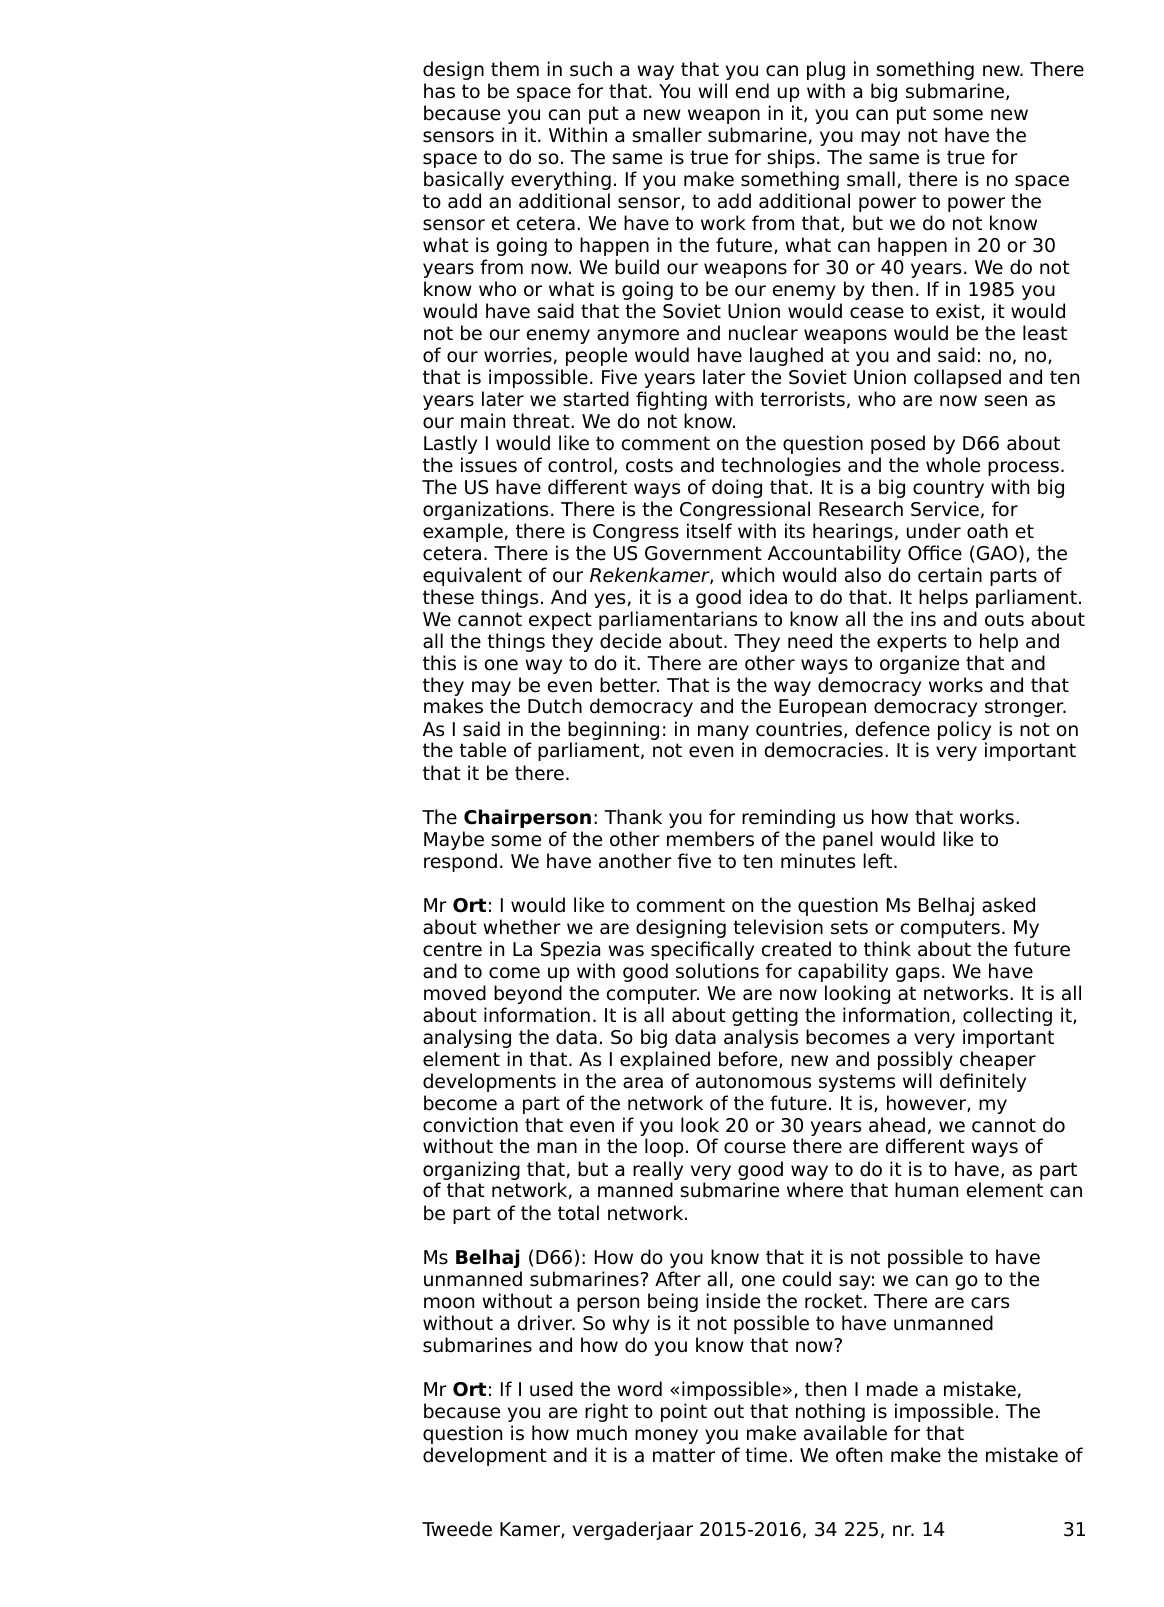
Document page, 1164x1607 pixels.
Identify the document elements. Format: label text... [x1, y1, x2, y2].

text Mr Ort: If I used the word «impossible», then I made a mistake, because you are right to point out that nothing is impossible. The question is how much money you make available for that development and it is a matter of time. We often make the mistake of [422, 1379, 1087, 1467]
text Ms Belhaj (D66): How do you know that it is not possible to have unmanned submarines? After all, one could say: we can go to the moon without a person being inside the rocket. There are cars without a driver. So why is it not possible to have unmanned submarines and how do you know that now? [422, 1247, 1087, 1356]
text Mr Ort: I would like to comment on the question Ms Belhaj asked about whether we are designing television sets or computers. My centre in La Spezia was specifically created to think about the future and to come up with good solutions for capability gaps. We have moved beyond the computer. We are now looking at networks. It is all about information. It is all about getting the information, collecting it, analysing the data. So big data analysis becomes a very important element in that. As I explained before, new and possibly cheaper developments in the area of autonomous systems will definitely become a part of the network of the future. It is, however, my conviction that even if you look 20 or 30 years ahead, we cannot do without the man in the loop. Of course there are different ways of organizing that, but a really very good way to do it is to have, as part of that network, a manned submarine where that human element can be part of the total network. [422, 895, 1087, 1224]
text The Chairperson: Thank you for reminding us how that works. Maybe some of the other members of the panel would like to respond. We have another five to ten minutes left. [422, 807, 1087, 872]
text design them in such a way that you can plug in something new. There has to be space for that. You will end up with a big submarine, because you can put a new weapon in it, you can put some new sensors in it. Within a smaller submarine, you may not have the space to do so. The same is true for ships. The same is true for basically everything. If you make something small, there is no space to add an additional sensor, to add additional power to power the sensor et cetera. We have to work from that, but we do not know what is going to happen in the future, what can happen in 20 or 30 years from now. We build our weapons for 30 or 40 years. We do not know who or what is going to be our enemy by then. If in 1985 you would have said that the Soviet Union would cease to exist, it would not be our enemy anymore and nuclear weapons would be the least of our worries, people would have laughed at you and said: no, no, that is impossible. Five years later the Soviet Union collapsed and ten years later we started fighting with terrorists, who are now seen as our main threat. We do not know. [422, 59, 1087, 433]
text Lastly I would like to comment on the question posed by D66 about the issues of control, costs and technologies and the whole process. The US have different ways of doing that. It is a big country with big organizations. There is the Congressional Research Service, for example, there is Congress itself with its hearings, under oath et cetera. There is the US Government Accountability Office (GAO), the equivalent of our Rekenkamer, which would also do certain parts of these things. And yes, it is a good idea to do that. It helps parliament. We cannot expect parliamentarians to know all the ins and outs about all the things they decide about. They need the experts to help and this is one way to do it. There are other ways to organize that and they may be even better. That is the way democracy works and that makes the Dutch democracy and the European democracy stronger. As I said in the beginning: in many countries, defence policy is not on the table of parliament, not even in democracies. It is very important that it be there. [422, 433, 1087, 784]
